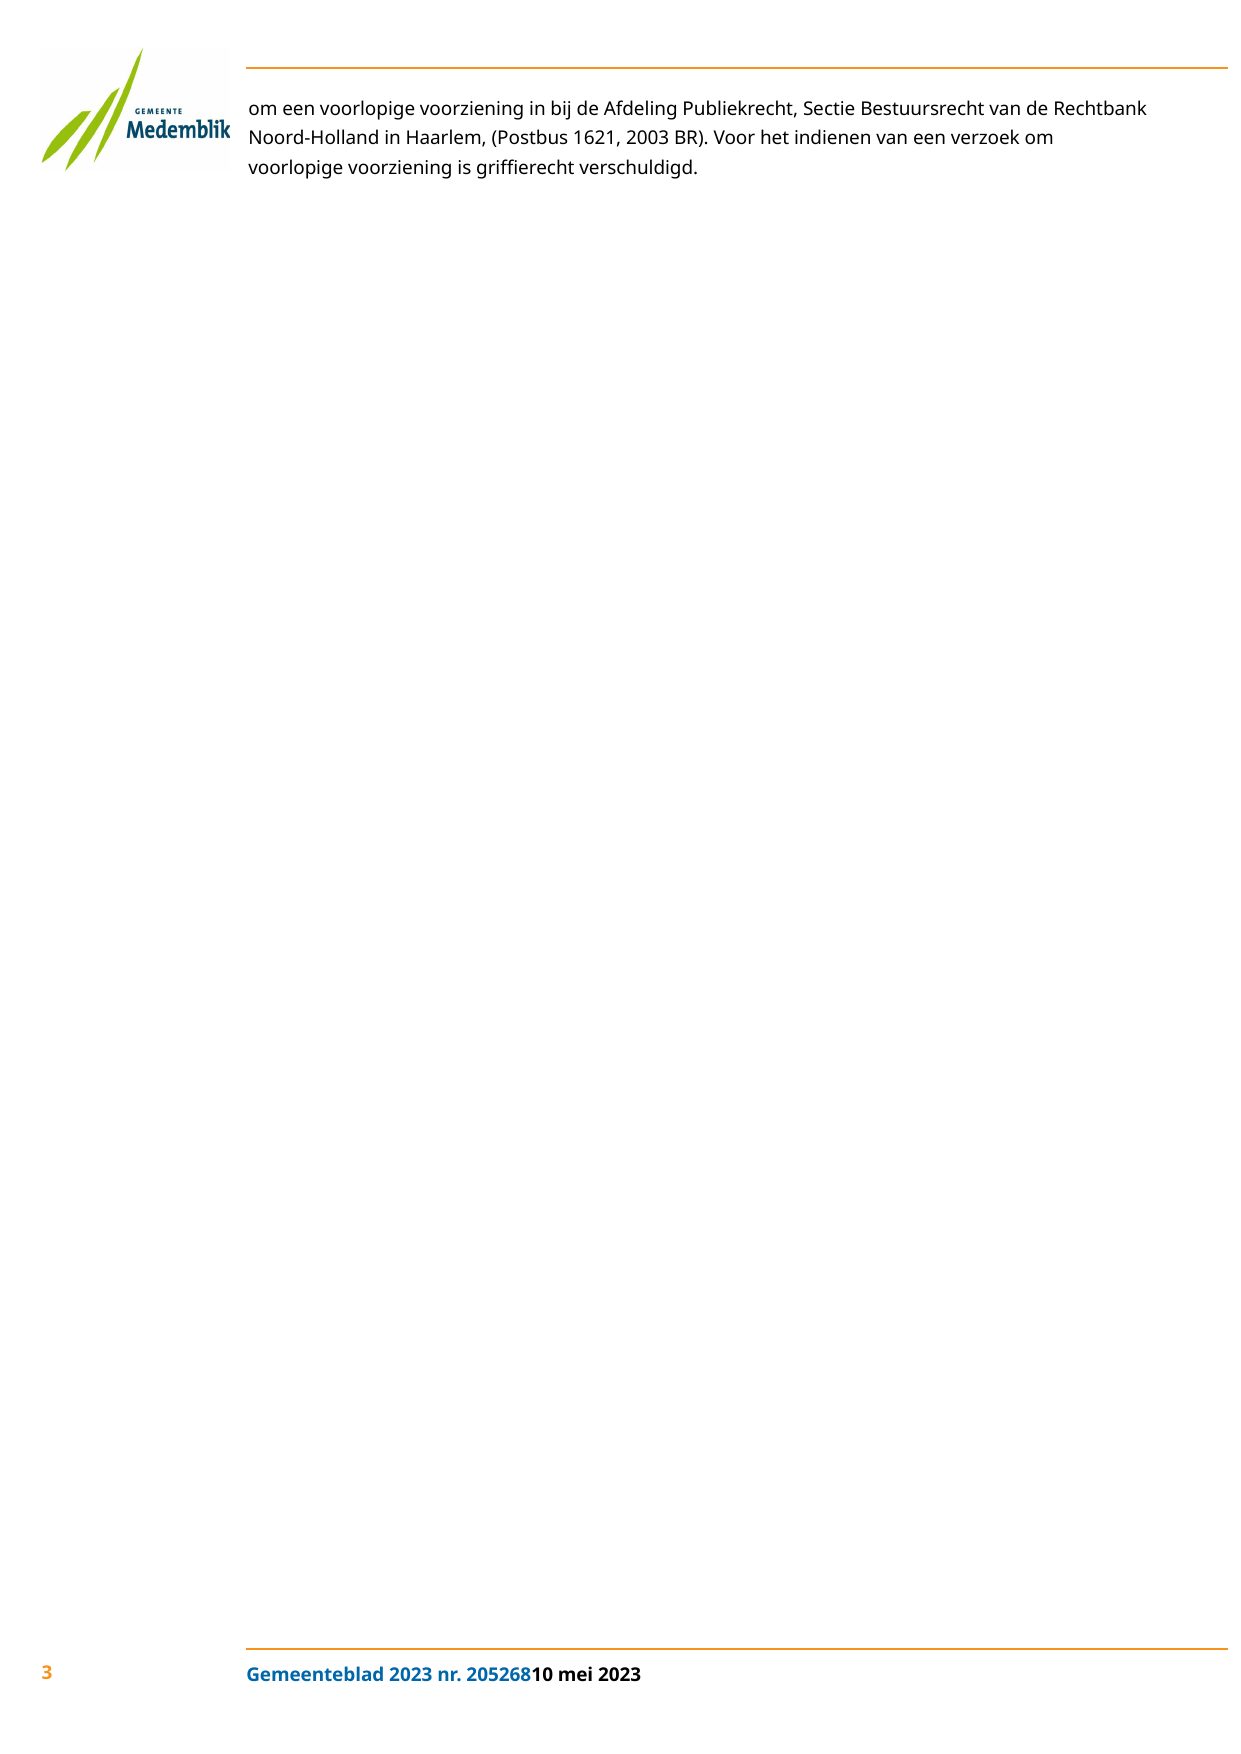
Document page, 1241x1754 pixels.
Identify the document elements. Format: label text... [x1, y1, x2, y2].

picture [41, 47, 231, 172]
text om een voorlopige voorziening in bij de Afdeling Publiekrecht, Sectie Bestuursrecht van de Rechtbank Noord-Holland in Haarlem, (Postbus 1621, 2003 BR). Voor het indienen van een verzoek om voorlopige voorziening is griffierecht verschuldigd. [248, 95, 1152, 180]
